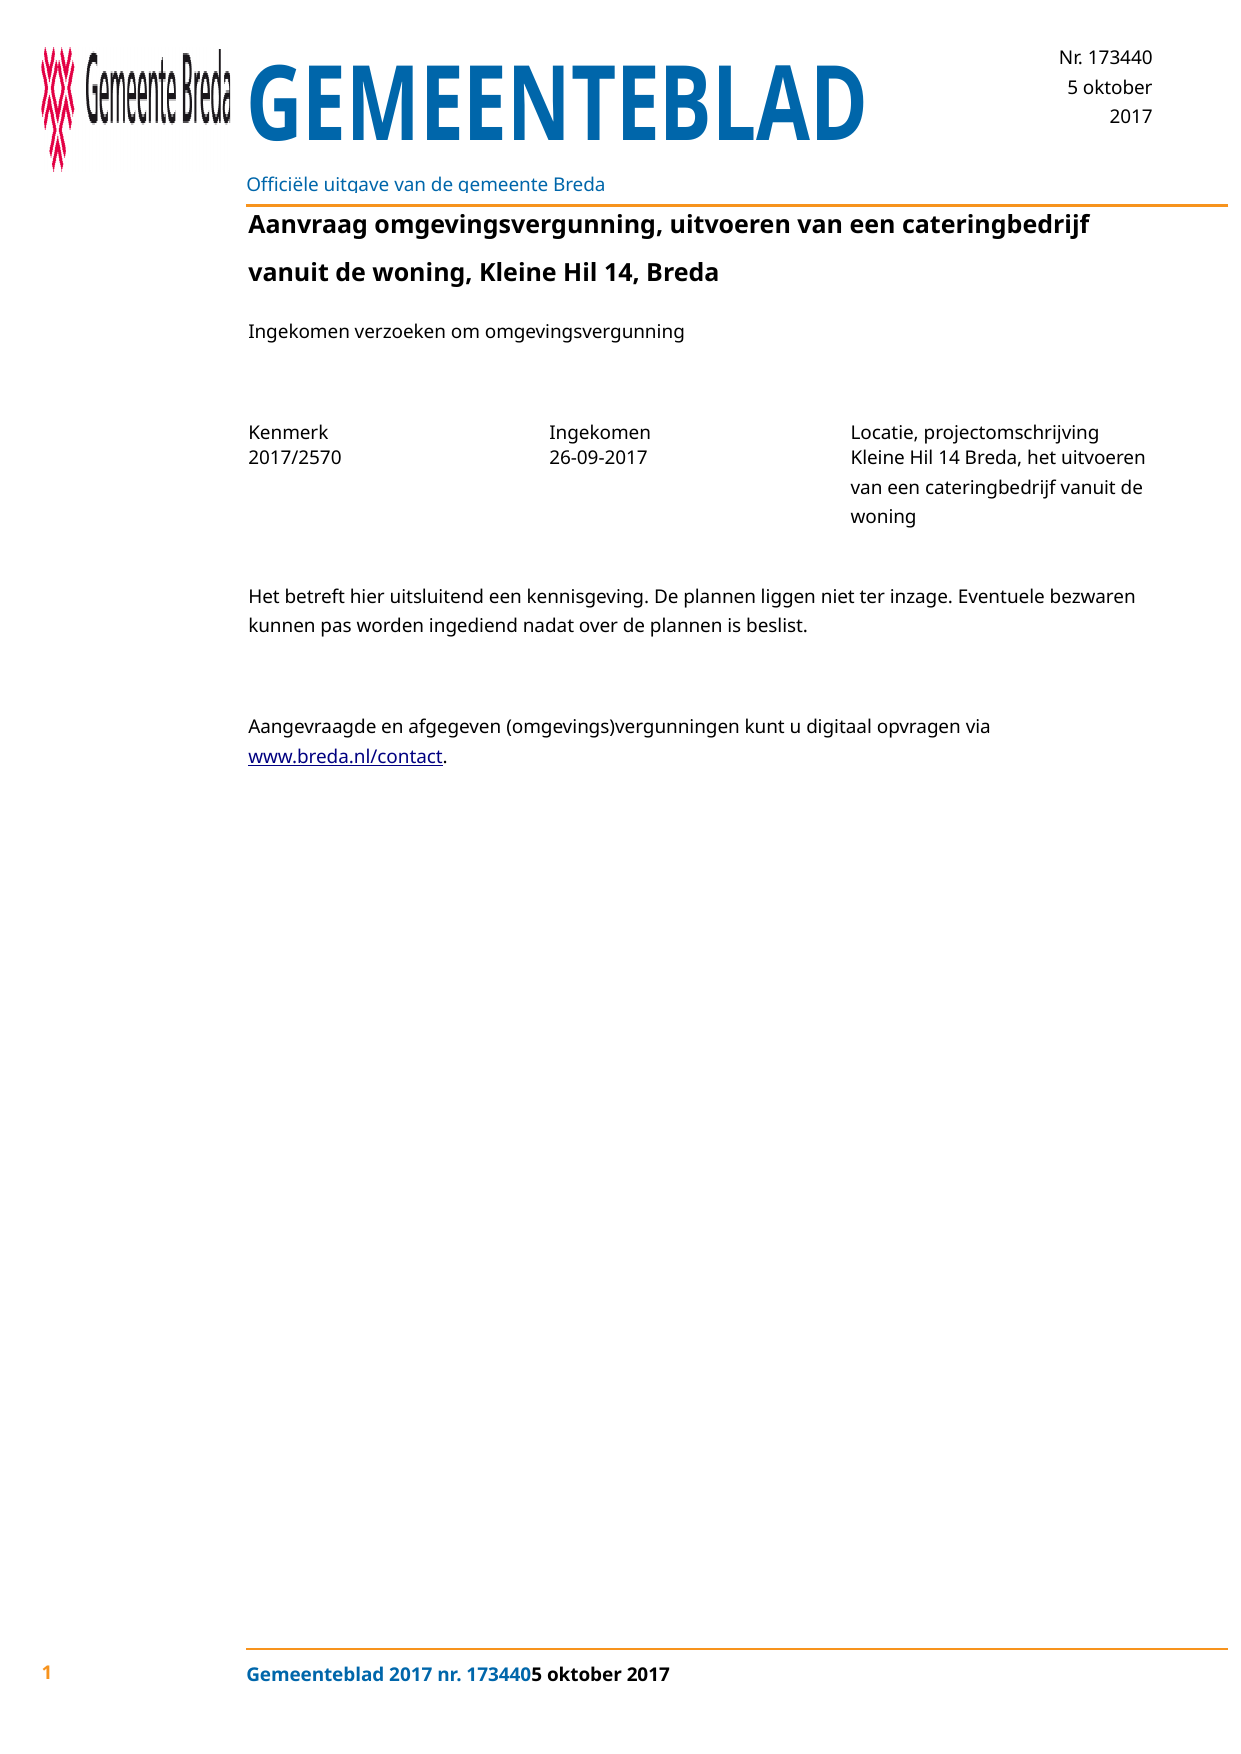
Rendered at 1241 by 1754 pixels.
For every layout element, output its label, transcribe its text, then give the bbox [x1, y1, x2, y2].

text Ingekomen verzoeken om omgevingsvergunning [248, 318, 1152, 344]
text Het betreft hier uitsluitend een kennisgeving. De plannen liggen niet ter inzage. Eventuele bezwaren kunnen pas worden ingediend nadat over de plannen is beslist. [248, 583, 1152, 638]
picture [41, 47, 231, 172]
table_cell Kleine Hil 14 Breda, het uitvoeren van een cateringbedrijf vanuit de woning [850, 445, 1152, 529]
table_cell 26-09-2017 [549, 445, 850, 529]
table_cell 2017/2570 [248, 445, 549, 529]
table_header Ingekomen [549, 419, 850, 444]
text Aangevraagde en afgegeven (omgevings)vergunningen kunt u digitaal opvragen via www.breda.nl/contact. [248, 713, 1152, 769]
table_header Kenmerk [248, 419, 549, 444]
table_header Locatie, projectomschrijving [850, 419, 1152, 444]
text Aanvraag omgevingsvergunning, uitvoeren van een cateringbedrijf vanuit de woning, Kleine Hil 14, Breda [248, 207, 1152, 288]
